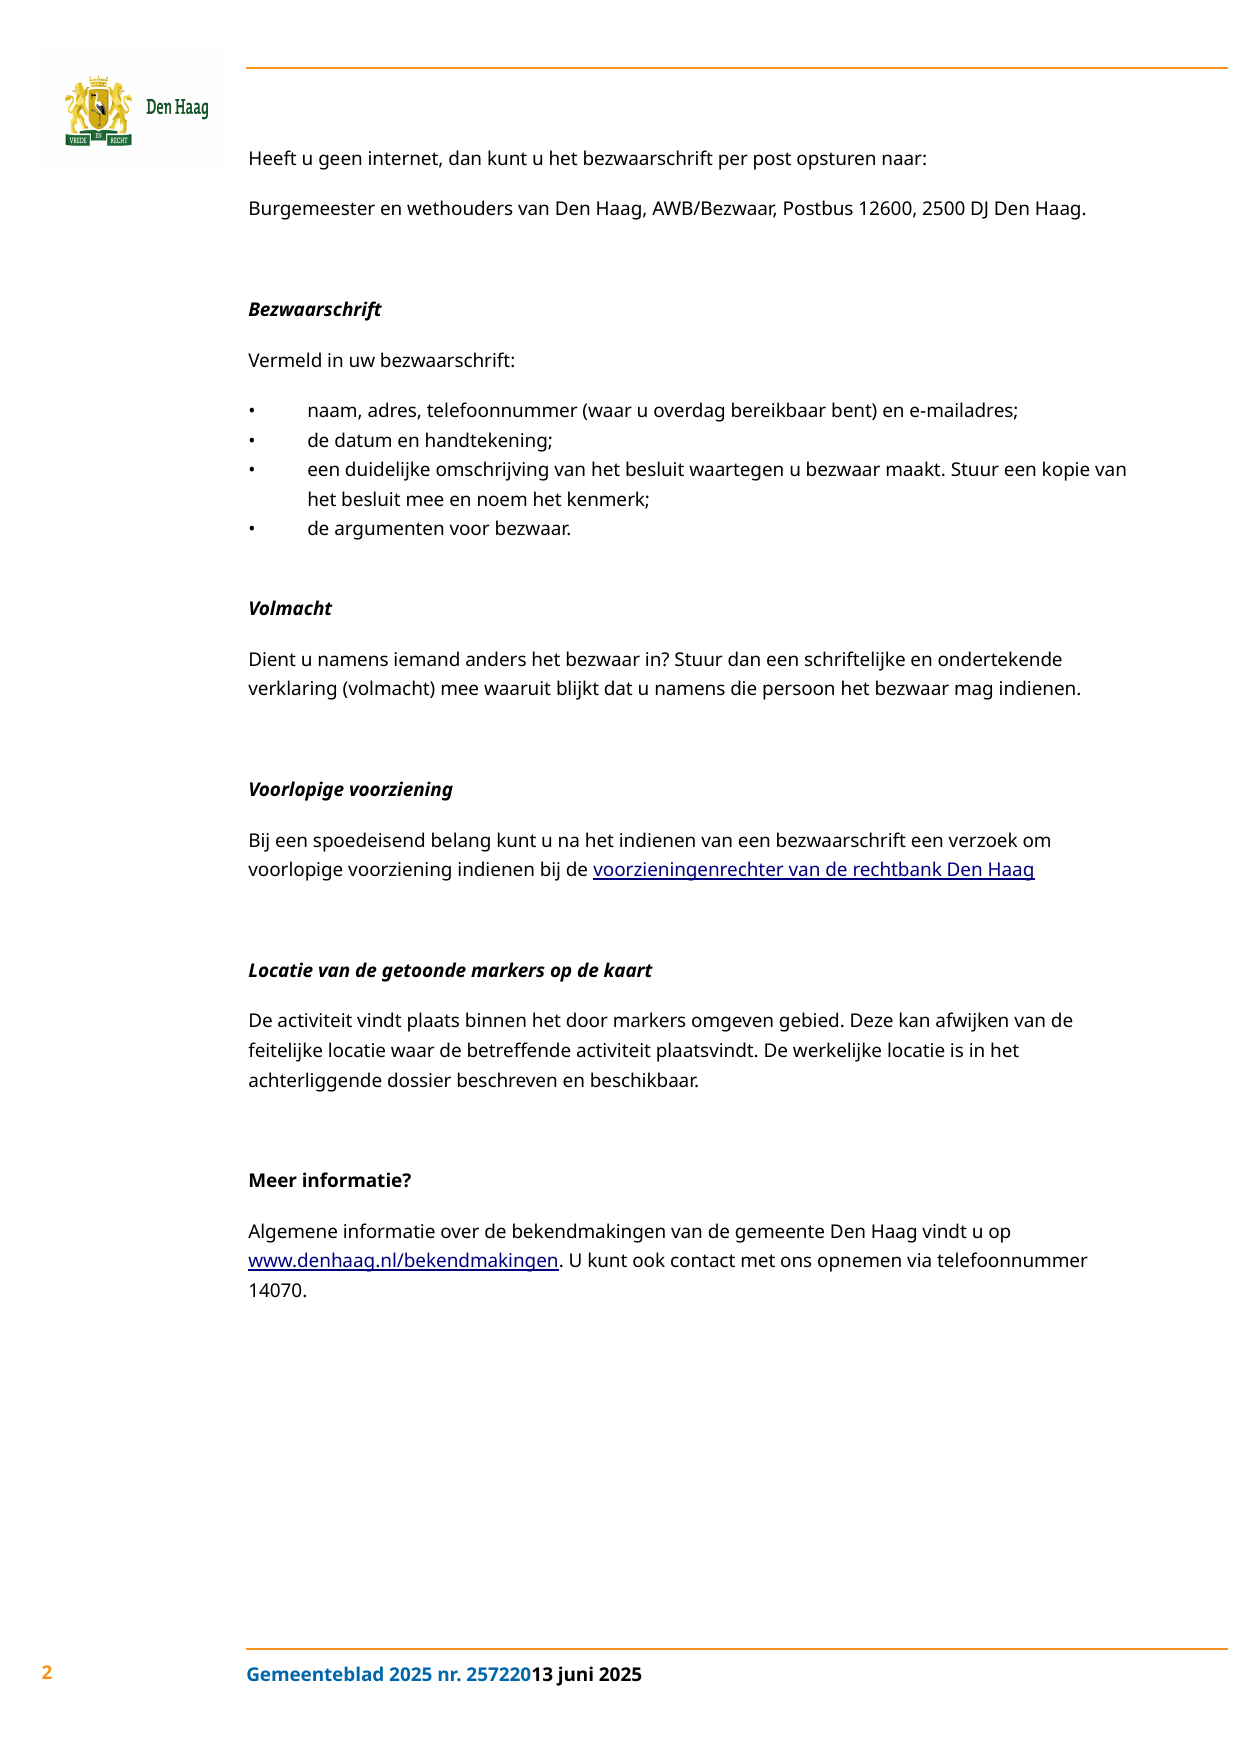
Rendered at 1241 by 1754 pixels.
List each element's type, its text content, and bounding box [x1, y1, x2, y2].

text Burgemeester en wethouders van Den Haag, AWB/Bezwaar, Postbus 12600, 2500 DJ Den Haag. [248, 196, 1152, 221]
text Heeft u geen internet, dan kunt u het bezwaarschrift per post opsturen naar: [248, 145, 1152, 171]
text Dient u namens iemand anders het bezwaar in? Stuur dan een schriftelijke en ondertekende verklaring (volmacht) mee waaruit blijkt dat u namens die persoon het bezwaar mag indienen. [248, 646, 1152, 701]
text Algemene informatie over de bekendmakingen van de gemeente Den Haag vindt u op www.denhaag.nl/bekendmakingen. U kunt ook contact met ons opnemen via telefoonnummer 14070. [248, 1218, 1152, 1303]
picture [41, 47, 231, 172]
text Vermeld in uw bezwaarschrift: [248, 347, 1152, 373]
text Locatie van de getoonde markers op de kaart [248, 957, 1152, 983]
list de argumenten voor bezwaar. [248, 516, 1152, 541]
text De activiteit vindt plaats binnen het door markers omgeven gebied. Deze kan afwijken van de feitelijke locatie waar de betreffende activiteit plaatsvindt. De werkelijke locatie is in het achterliggende dossier beschreven en beschikbaar. [248, 1008, 1152, 1093]
text Voorlopige voorziening [248, 776, 1152, 802]
list de datum en handtekening; [248, 427, 1152, 453]
text Bezwaarschrift [248, 296, 1152, 322]
text Meer informatie? [248, 1168, 1152, 1193]
list naam, adres, telefoonnummer (waar u overdag bereikbaar bent) en e-mailadres; [248, 397, 1152, 423]
text Volmacht [248, 596, 1152, 621]
text Bij een spoedeisend belang kunt u na het indienen van een bezwaarschrift een verzoek om voorlopige voorziening indienen bij de voorzieningenrechter van de rechtbank Den Haag [248, 827, 1152, 882]
list een duidelijke omschrijving van het besluit waartegen u bezwaar maakt. Stuur een kopie van het besluit mee en noem het kenmerk; [248, 456, 1152, 512]
